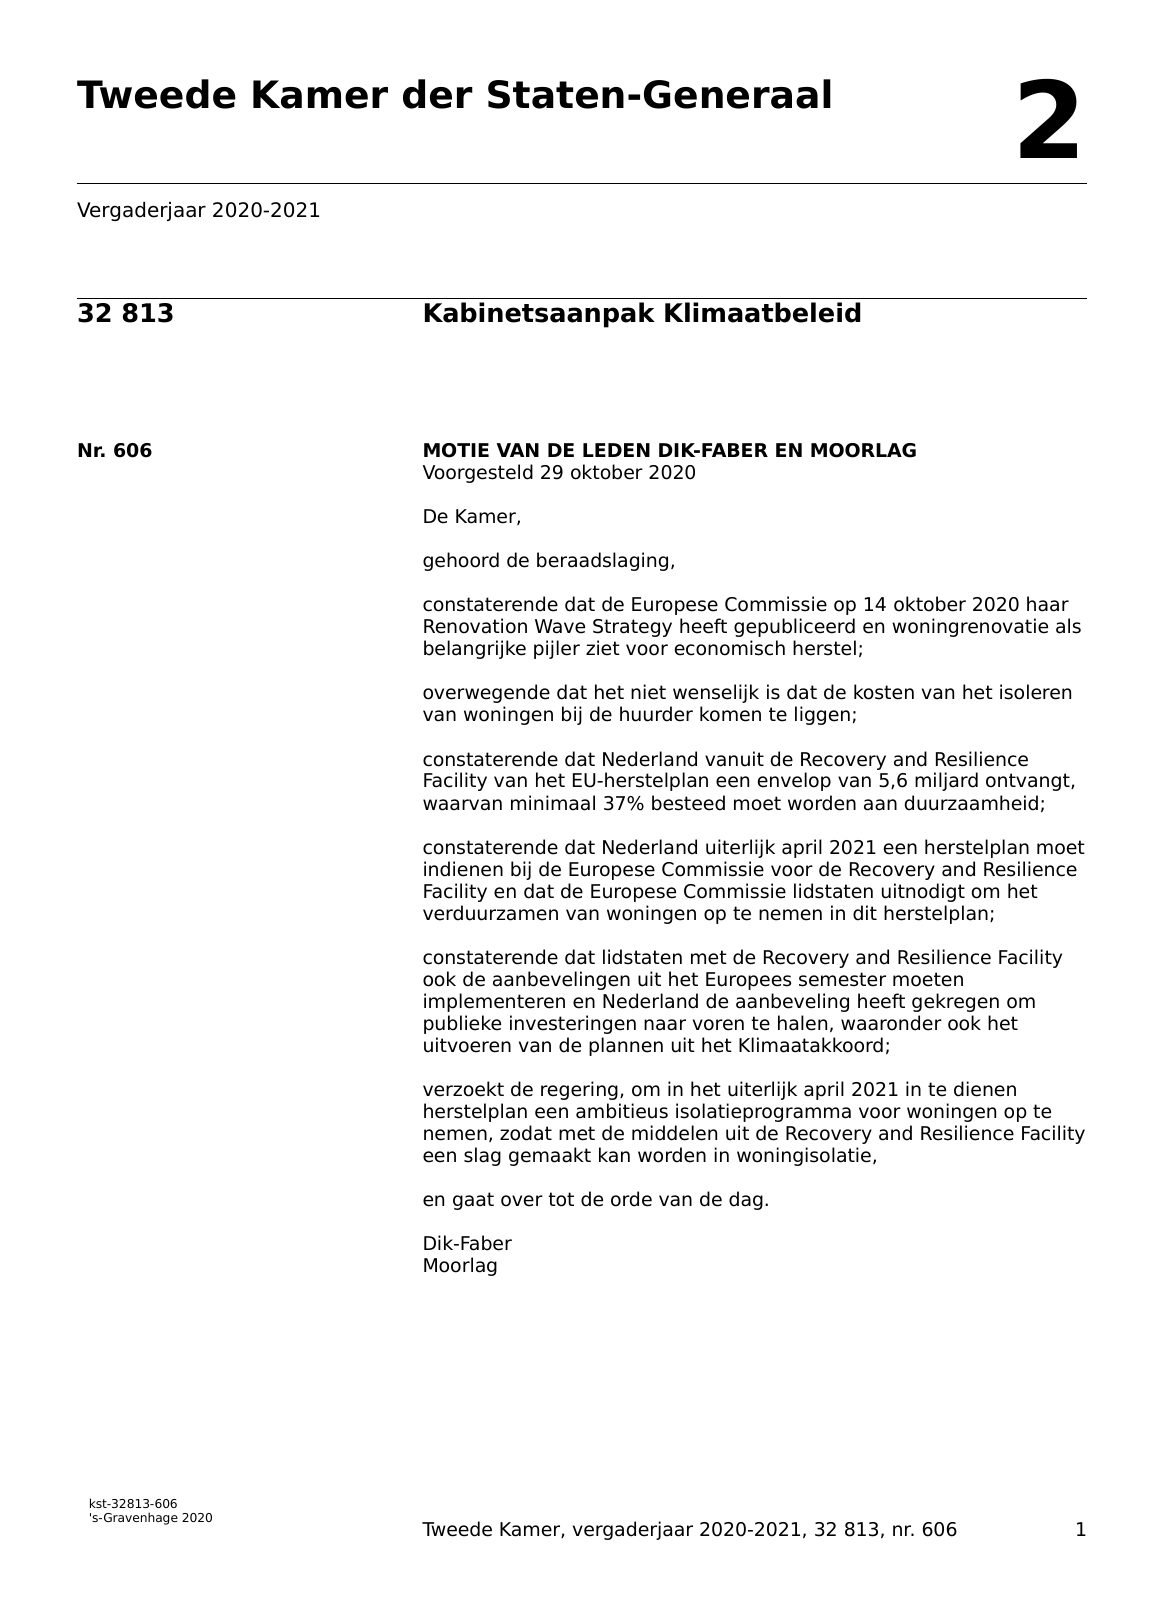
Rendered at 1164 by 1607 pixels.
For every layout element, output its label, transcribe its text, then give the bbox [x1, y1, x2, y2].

text Dik-Faber [422, 1233, 1087, 1255]
text verzoekt de regering, om in het uiterlijk april 2021 in te dienen herstelplan een ambitieus isolatieprogramma voor woningen op te nemen, zodat met de middelen uit de Recovery and Resilience Facility een slag gemaakt kan worden in woningisolatie, [422, 1079, 1087, 1167]
subtitle Nr. 606 MOTIE VAN DE LEDEN DIK-FABER EN MOORLAG [77, 440, 1087, 462]
text De Kamer, [422, 506, 1087, 528]
text 's-Gravenhage 2020 [88, 1511, 323, 1525]
text gehoord de beraadslaging, [422, 550, 1087, 572]
text kst-32813-606 [88, 1497, 323, 1511]
text constaterende dat de Europese Commissie op 14 oktober 2020 haar Renovation Wave Strategy heeft gepubliceerd en woningrenovatie als belangrijke pijler ziet voor economisch herstel; [422, 594, 1087, 660]
text Moorlag [422, 1255, 1087, 1277]
text constaterende dat lidstaten met de Recovery and Resilience Facility ook de aanbevelingen uit het Europees semester moeten implementeren en Nederland de aanbeveling heeft gekregen om publieke investeringen naar voren te halen, waaronder ook het uitvoeren van de plannen uit het Klimaatakkoord; [422, 947, 1087, 1057]
table_header 2 [886, 59, 1087, 183]
text constaterende dat Nederland vanuit de Recovery and Resilience Facility van het EU-herstelplan een envelop van 5,6 miljard ontvangt, waarvan minimaal 37% besteed moet worden aan duurzaamheid; [422, 748, 1087, 814]
text en gaat over tot de orde van de dag. [422, 1189, 1087, 1211]
table_header Tweede Kamer der Staten-Generaal [77, 59, 886, 183]
subtitle 32 813 Kabinetsaanpak Klimaatbeleid [77, 299, 1087, 329]
text Voorgesteld 29 oktober 2020 [422, 462, 1087, 484]
table_cell Vergaderjaar 2020-2021 [77, 184, 1087, 298]
text overwegende dat het niet wenselijk is dat de kosten van het isoleren van woningen bij de huurder komen te liggen; [422, 682, 1087, 726]
text constaterende dat Nederland uiterlijk april 2021 een herstelplan moet indienen bij de Europese Commissie voor de Recovery and Resilience Facility en dat de Europese Commissie lidstaten uitnodigt om het verduurzamen van woningen op te nemen in dit herstelplan; [422, 837, 1087, 924]
